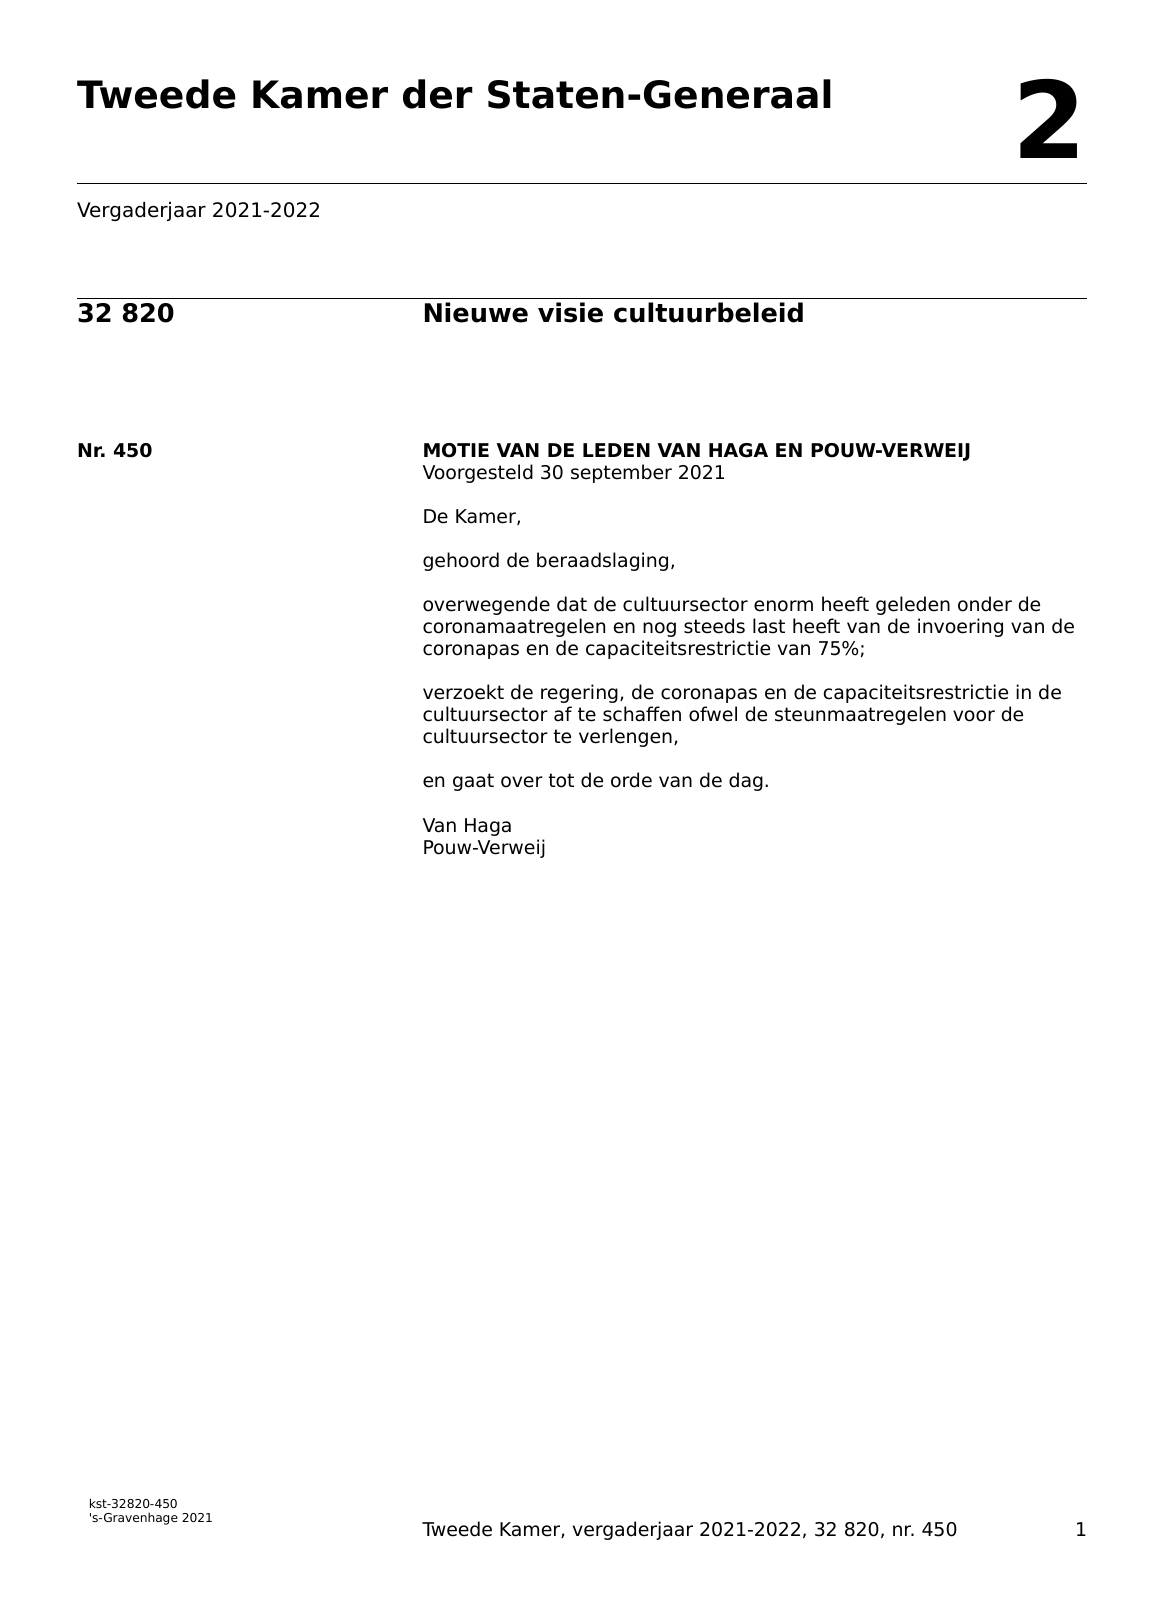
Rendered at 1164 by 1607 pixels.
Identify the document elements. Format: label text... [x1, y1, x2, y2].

text Voorgesteld 30 september 2021 [422, 462, 1087, 484]
table_cell Vergaderjaar 2021-2022 [77, 184, 1087, 298]
table_header Tweede Kamer der Staten-Generaal [77, 59, 886, 183]
subtitle Nr. 450 MOTIE VAN DE LEDEN VAN HAGA EN POUW-VERWEIJ [77, 440, 1087, 462]
text verzoekt de regering, de coronapas en de capaciteitsrestrictie in de cultuursector af te schaffen ofwel de steunmaatregelen voor de cultuursector te verlengen, [422, 682, 1087, 748]
text 's-Gravenhage 2021 [88, 1511, 323, 1525]
text Van Haga [422, 814, 1087, 837]
subtitle 32 820 Nieuwe visie cultuurbeleid [77, 299, 1087, 329]
text gehoord de beraadslaging, [422, 550, 1087, 572]
table_header 2 [886, 59, 1087, 183]
text overwegende dat de cultuursector enorm heeft geleden onder de coronamaatregelen en nog steeds last heeft van de invoering van de coronapas en de capaciteitsrestrictie van 75%; [422, 594, 1087, 660]
text kst-32820-450 [88, 1497, 323, 1511]
text en gaat over tot de orde van de dag. [422, 770, 1087, 792]
text Pouw-Verweij [422, 837, 1087, 858]
text De Kamer, [422, 506, 1087, 528]
